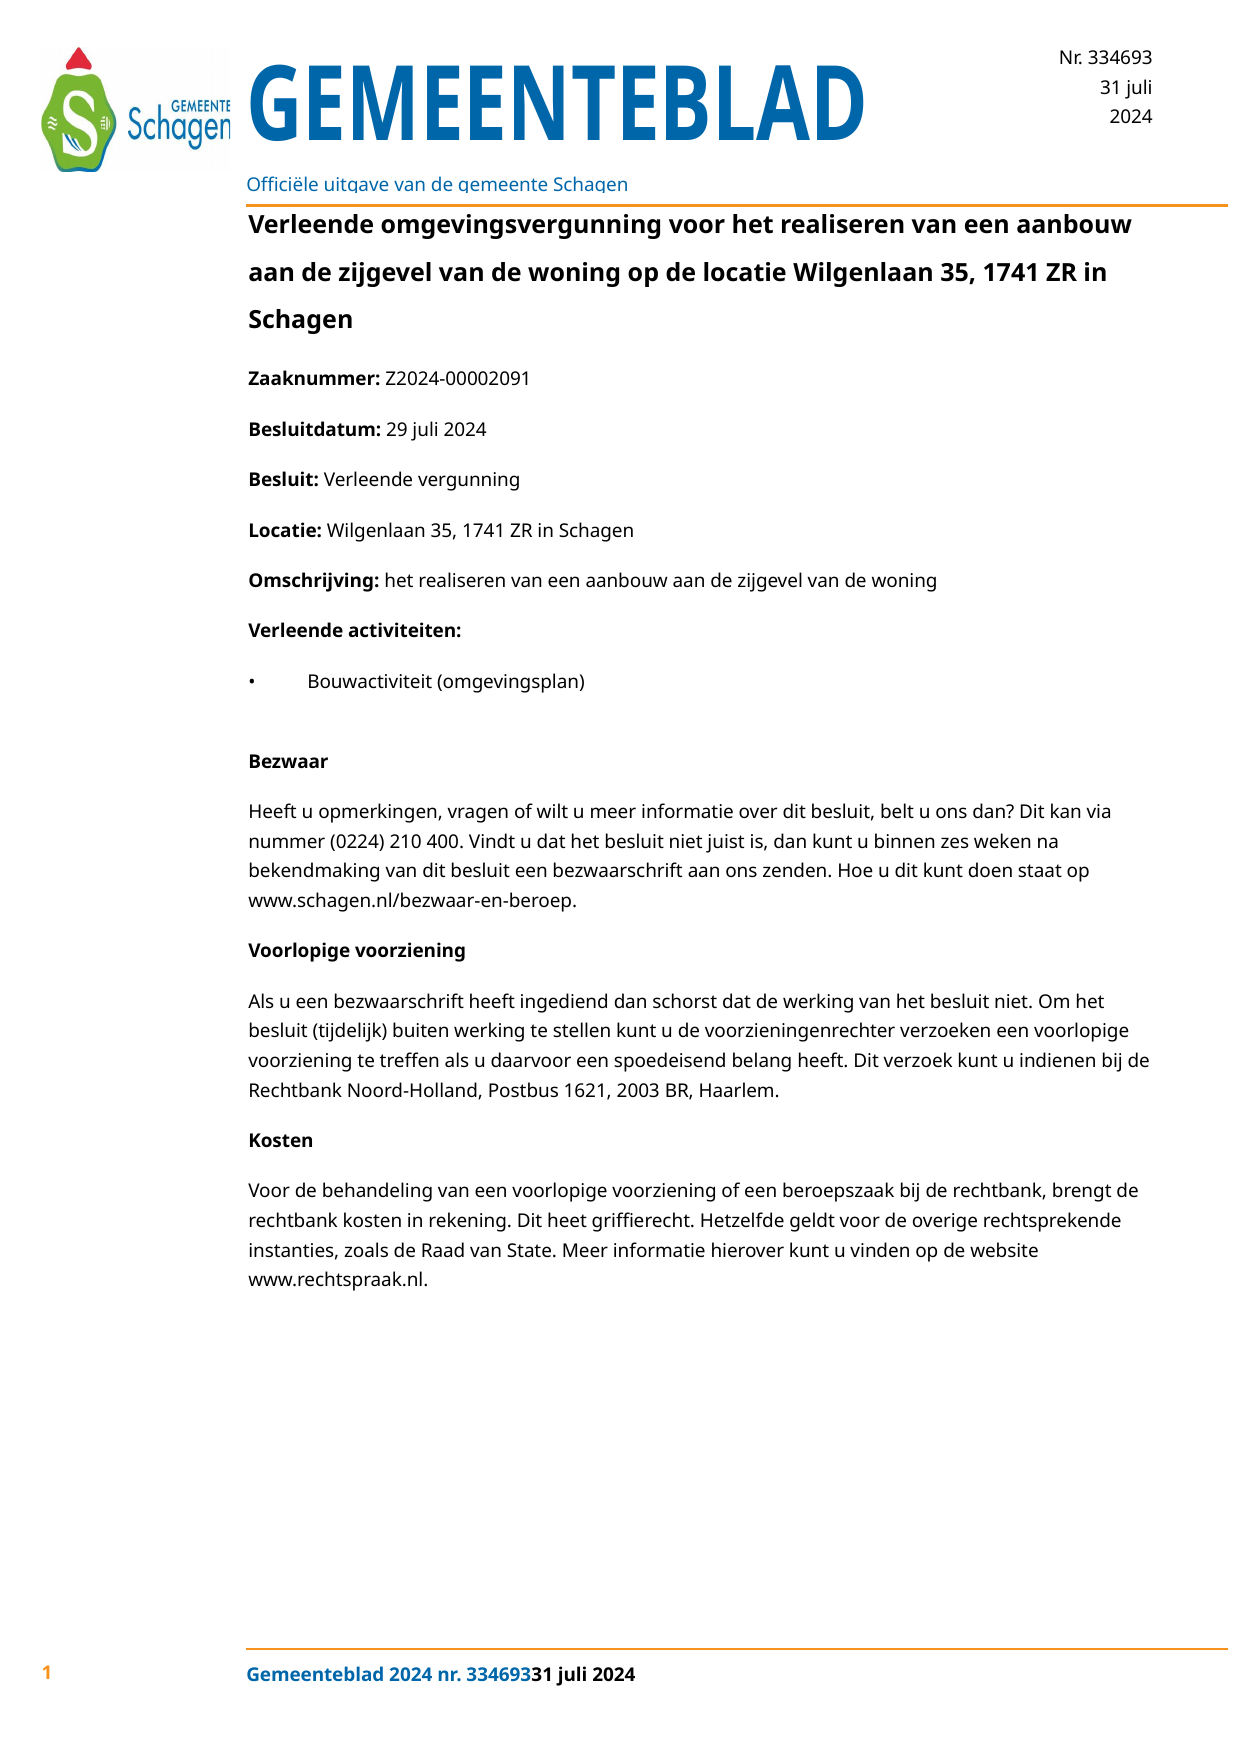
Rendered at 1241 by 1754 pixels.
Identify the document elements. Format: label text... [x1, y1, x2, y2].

picture [41, 47, 231, 172]
text Voorlopige voorziening [248, 938, 1152, 963]
text Verleende activiteiten: [248, 618, 1152, 643]
text Voor de behandeling van een voorlopige voorziening of een beroepszaak bij de rechtbank, brengt de rechtbank kosten in rekening. Dit heet griffierecht. Hetzelfde geldt voor de overige rechtsprekende instanties, zoals de Raad van State. Meer informatie hierover kunt u vinden op de website www.rechtspraak.nl. [248, 1178, 1152, 1292]
text Besluit: Verleende vergunning [248, 466, 1152, 492]
text Kosten [248, 1127, 1152, 1153]
text Locatie: Wilgenlaan 35, 1741 ZR in Schagen [248, 517, 1152, 542]
text Verleende omgevingsvergunning voor het realiseren van een aanbouw aan de zijgevel van de woning op de locatie Wilgenlaan 35, 1741 ZR in Schagen [248, 207, 1152, 336]
list Bouwactiviteit (omgevingsplan) [248, 668, 1152, 694]
text Heeft u opmerkingen, vragen of wilt u meer informatie over dit besluit, belt u ons dan? Dit kan via nummer (0224) 210 400. Vindt u dat het besluit niet juist is, dan kunt u binnen zes weken na bekendmaking van dit besluit een bezwaarschrift aan ons zenden. Hoe u dit kunt doen staat op www.schagen.nl/bezwaar-en-beroep. [248, 798, 1152, 913]
text Bezwaar [248, 748, 1152, 774]
text Omschrijving: het realiseren van een aanbouw aan de zijgevel van de woning [248, 567, 1152, 593]
text Als u een bezwaarschrift heeft ingediend dan schorst dat de werking van het besluit niet. Om het besluit (tijdelijk) buiten werking te stellen kunt u de voorzieningenrechter verzoeken een voorlopige voorziening te treffen als u daarvoor een spoedeisend belang heeft. Dit verzoek kunt u indienen bij de Rechtbank Noord-Holland, Postbus 1621, 2003 BR, Haarlem. [248, 988, 1152, 1102]
text Besluitdatum: 29 juli 2024 [248, 416, 1152, 442]
text Zaaknummer: Z2024-00002091 [248, 366, 1152, 391]
